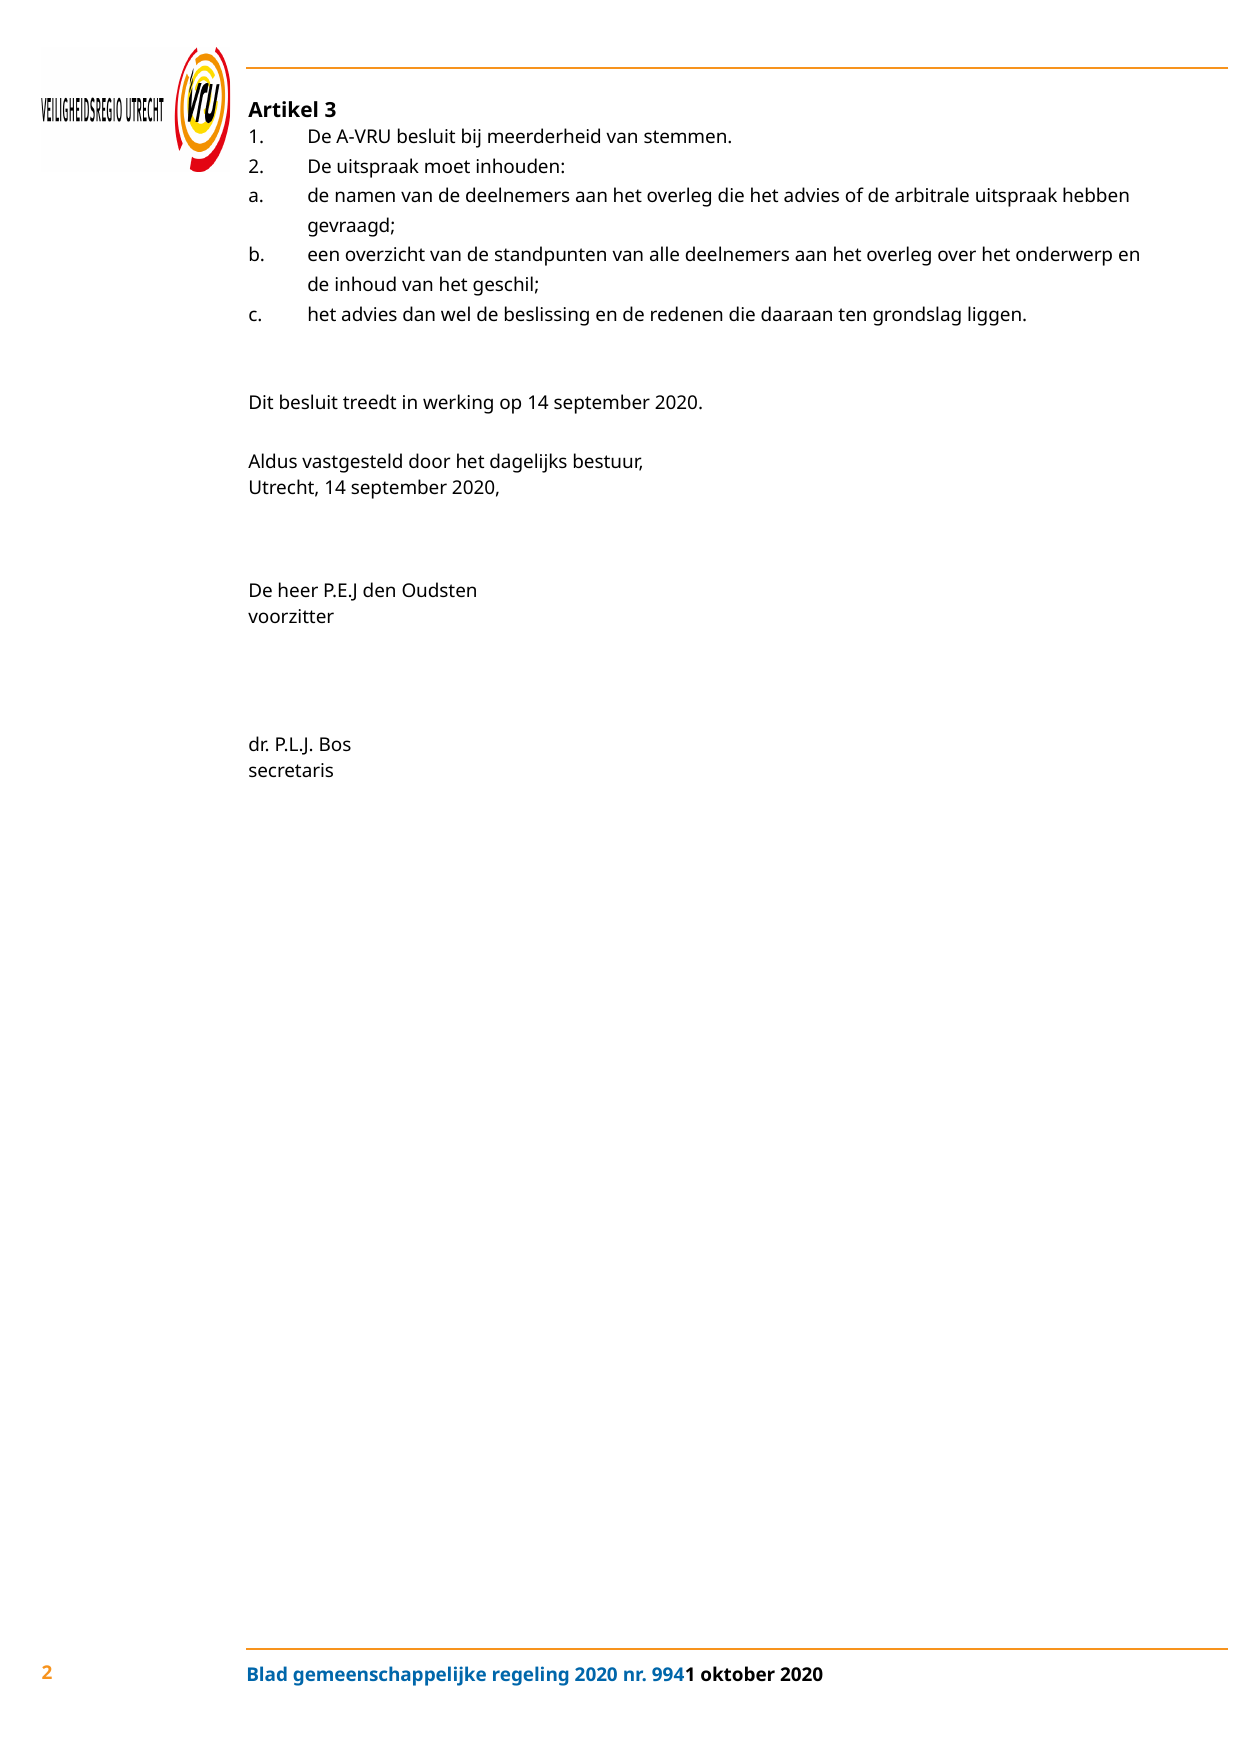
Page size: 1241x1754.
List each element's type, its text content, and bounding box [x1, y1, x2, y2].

list het advies dan wel de beslissing en de redenen die daaraan ten grondslag liggen. [248, 301, 1152, 326]
text Dit besluit treedt in werking op 14 september 2020. [248, 389, 1152, 415]
text voorzitter [248, 603, 1152, 629]
text Artikel 3 [248, 95, 1152, 123]
list een overzicht van de standpunten van alle deelnemers aan het overleg over het onderwerp en de inhoud van het geschil; [248, 242, 1152, 297]
text secretaris [248, 757, 1152, 783]
text dr. P.L.J. Bos [248, 732, 1152, 757]
text Utrecht, 14 september 2020, [248, 474, 1152, 500]
list De A-VRU besluit bij meerderheid van stemmen. [248, 123, 1152, 149]
list De uitspraak moet inhouden: [248, 153, 1152, 178]
list de namen van de deelnemers aan het overleg die het advies of de arbitrale uitspraak hebben gevraagd; [248, 182, 1152, 238]
text Aldus vastgesteld door het dagelijks bestuur, [248, 449, 1152, 474]
text De heer P.E.J den Oudsten [248, 577, 1152, 603]
picture [41, 47, 231, 172]
